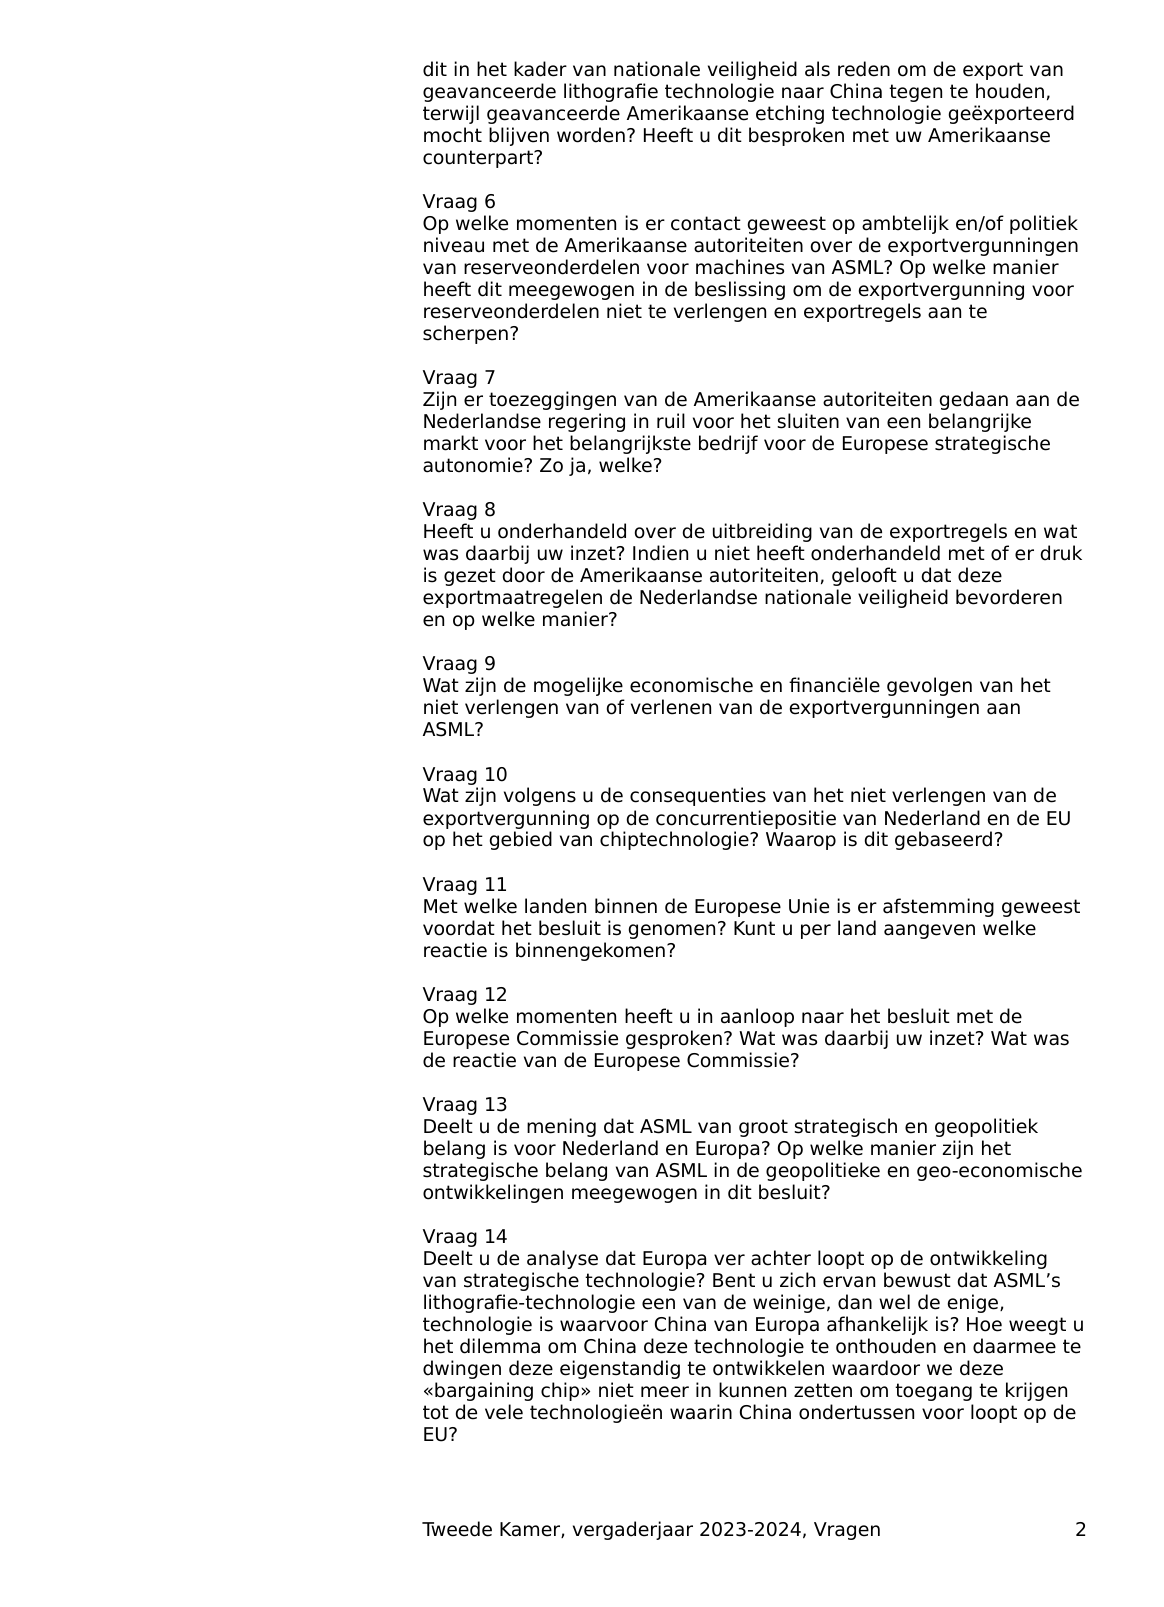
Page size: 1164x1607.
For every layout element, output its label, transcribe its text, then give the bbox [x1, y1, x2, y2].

text Vraag 12 [422, 984, 1087, 1006]
text Op welke momenten is er contact geweest op ambtelijk en/of politiek niveau met de Amerikaanse autoriteiten over de exportvergunningen van reserveonderdelen voor machines van ASML? Op welke manier heeft dit meegewogen in de beslissing om de exportvergunning voor reserveonderdelen niet te verlengen en exportregels aan te scherpen? [422, 213, 1087, 345]
text Vraag 11 [422, 873, 1087, 896]
text Vraag 14 [422, 1226, 1087, 1248]
text Deelt u de mening dat ASML van groot strategisch en geopolitiek belang is voor Nederland en Europa? Op welke manier zijn het strategische belang van ASML in de geopolitieke en geo-economische ontwikkelingen meegewogen in dit besluit? [422, 1116, 1087, 1204]
text Vraag 8 [422, 499, 1087, 521]
text Met welke landen binnen de Europese Unie is er afstemming geweest voordat het besluit is genomen? Kunt u per land aangeven welke reactie is binnengekomen? [422, 896, 1087, 961]
text Wat zijn volgens u de consequenties van het niet verlengen van de exportvergunning op de concurrentiepositie van Nederland en de EU op het gebied van chiptechnologie? Waarop is dit gebaseerd? [422, 785, 1087, 851]
text Zijn er toezeggingen van de Amerikaanse autoriteiten gedaan aan de Nederlandse regering in ruil voor het sluiten van een belangrijke markt voor het belangrijkste bedrijf voor de Europese strategische autonomie? Zo ja, welke? [422, 389, 1087, 477]
text Wat zijn de mogelijke economische en financiële gevolgen van het niet verlengen van of verlenen van de exportvergunningen aan ASML? [422, 675, 1087, 741]
text dit in het kader van nationale veiligheid als reden om de export van geavanceerde lithografie technologie naar China tegen te houden, terwijl geavanceerde Amerikaanse etching technologie geëxporteerd mocht blijven worden? Heeft u dit besproken met uw Amerikaanse counterpart? [422, 59, 1087, 169]
text Heeft u onderhandeld over de uitbreiding van de exportregels en wat was daarbij uw inzet? Indien u niet heeft onderhandeld met of er druk is gezet door de Amerikaanse autoriteiten, gelooft u dat deze exportmaatregelen de Nederlandse nationale veiligheid bevorderen en op welke manier? [422, 521, 1087, 631]
text Vraag 9 [422, 653, 1087, 675]
text Op welke momenten heeft u in aanloop naar het besluit met de Europese Commissie gesproken? Wat was daarbij uw inzet? Wat was de reactie van de Europese Commissie? [422, 1006, 1087, 1072]
text Vraag 10 [422, 763, 1087, 785]
text Deelt u de analyse dat Europa ver achter loopt op de ontwikkeling van strategische technologie? Bent u zich ervan bewust dat ASML’s lithografie-technologie een van de weinige, dan wel de enige, technologie is waarvoor China van Europa afhankelijk is? Hoe weegt u het dilemma om China deze technologie te onthouden en daarmee te dwingen deze eigenstandig te ontwikkelen waardoor we deze «bargaining chip» niet meer in kunnen zetten om toegang te krijgen tot de vele technologieën waarin China ondertussen voor loopt op de EU? [422, 1248, 1087, 1446]
text Vraag 7 [422, 367, 1087, 389]
text Vraag 6 [422, 191, 1087, 213]
text Vraag 13 [422, 1094, 1087, 1116]
